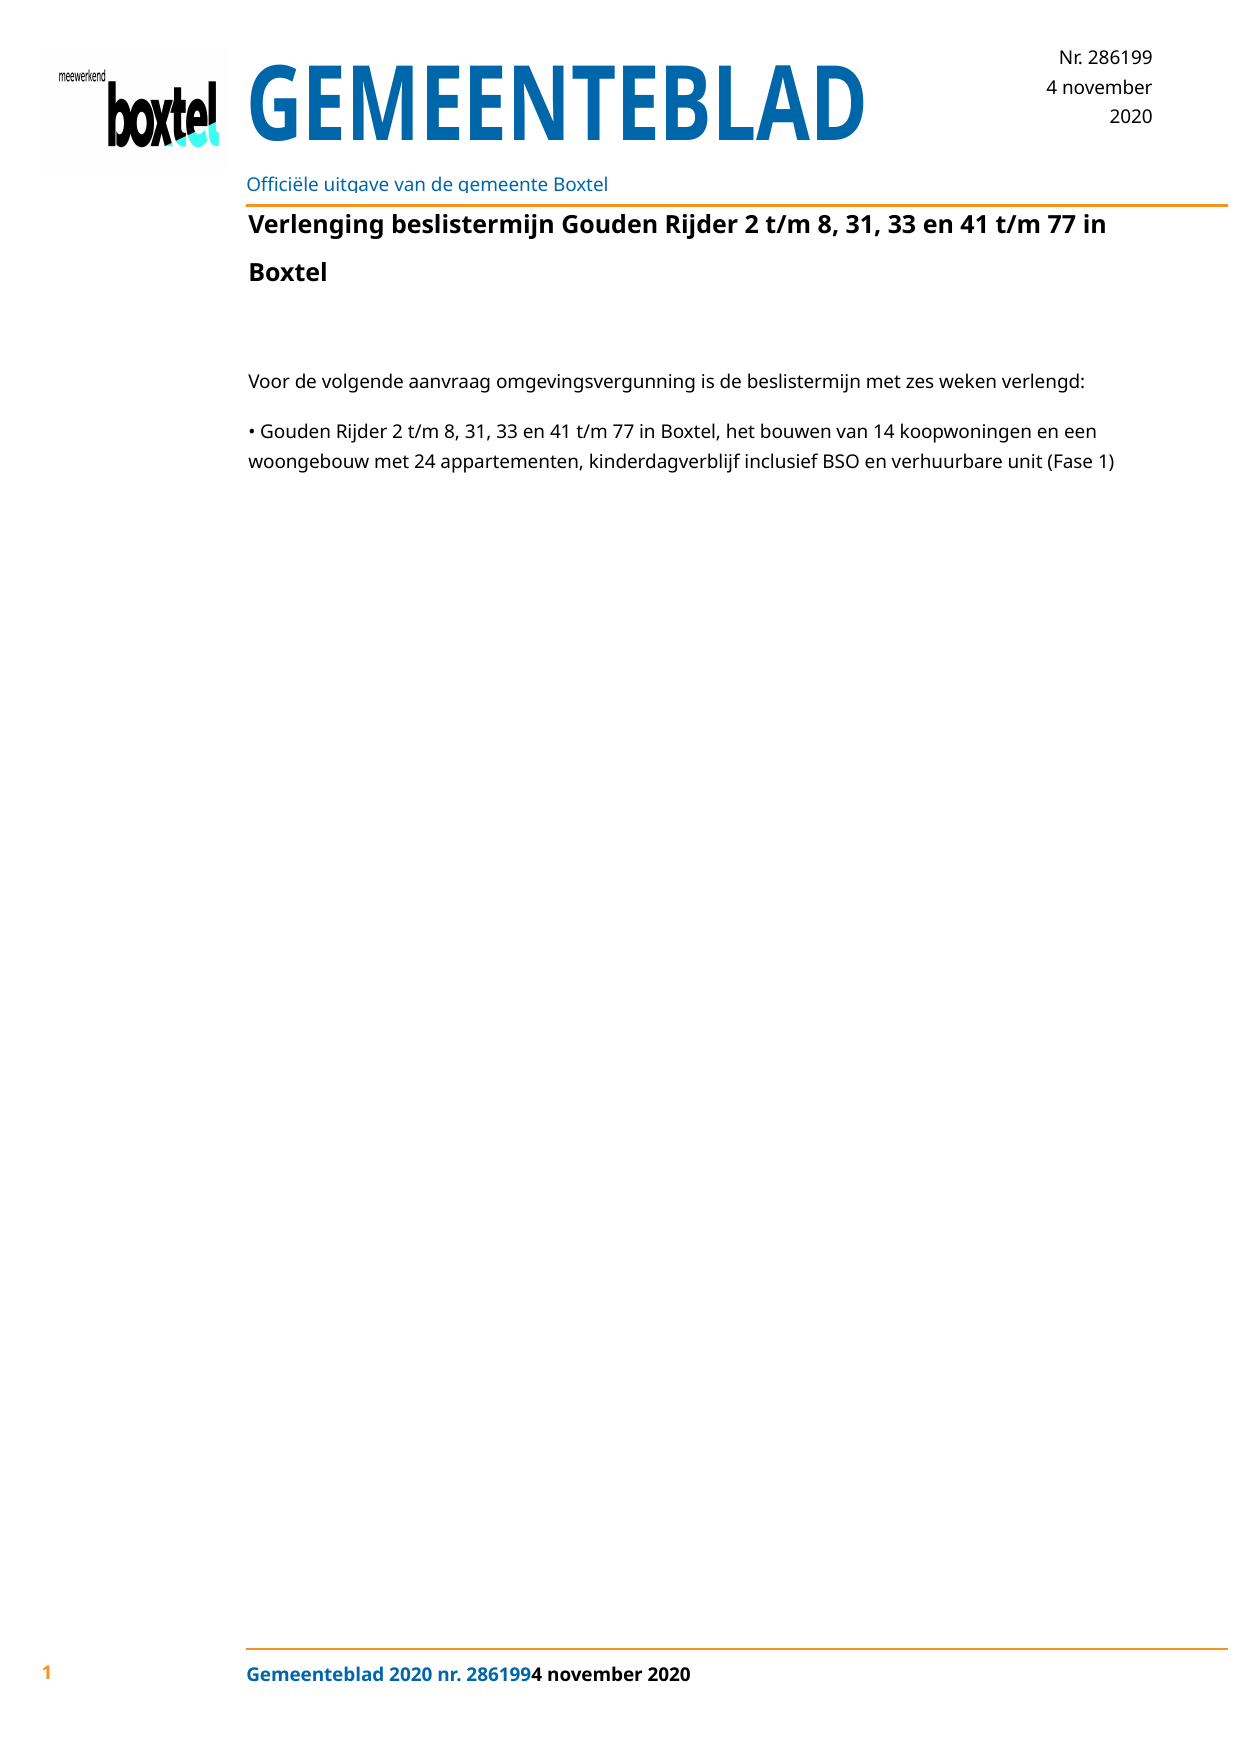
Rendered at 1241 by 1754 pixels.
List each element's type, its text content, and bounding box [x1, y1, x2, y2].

picture [41, 47, 231, 172]
text Voor de volgende aanvraag omgevingsvergunning is de beslistermijn met zes weken verlengd: [248, 368, 1152, 394]
text • Gouden Rijder 2 t/m 8, 31, 33 en 41 t/m 77 in Boxtel, het bouwen van 14 koopwoningen en een woongebouw met 24 appartementen, kinderdagverblijf inclusief BSO en verhuurbare unit (Fase 1) [248, 419, 1152, 474]
text Verlenging beslistermijn Gouden Rijder 2 t/m 8, 31, 33 en 41 t/m 77 in Boxtel [248, 207, 1152, 288]
